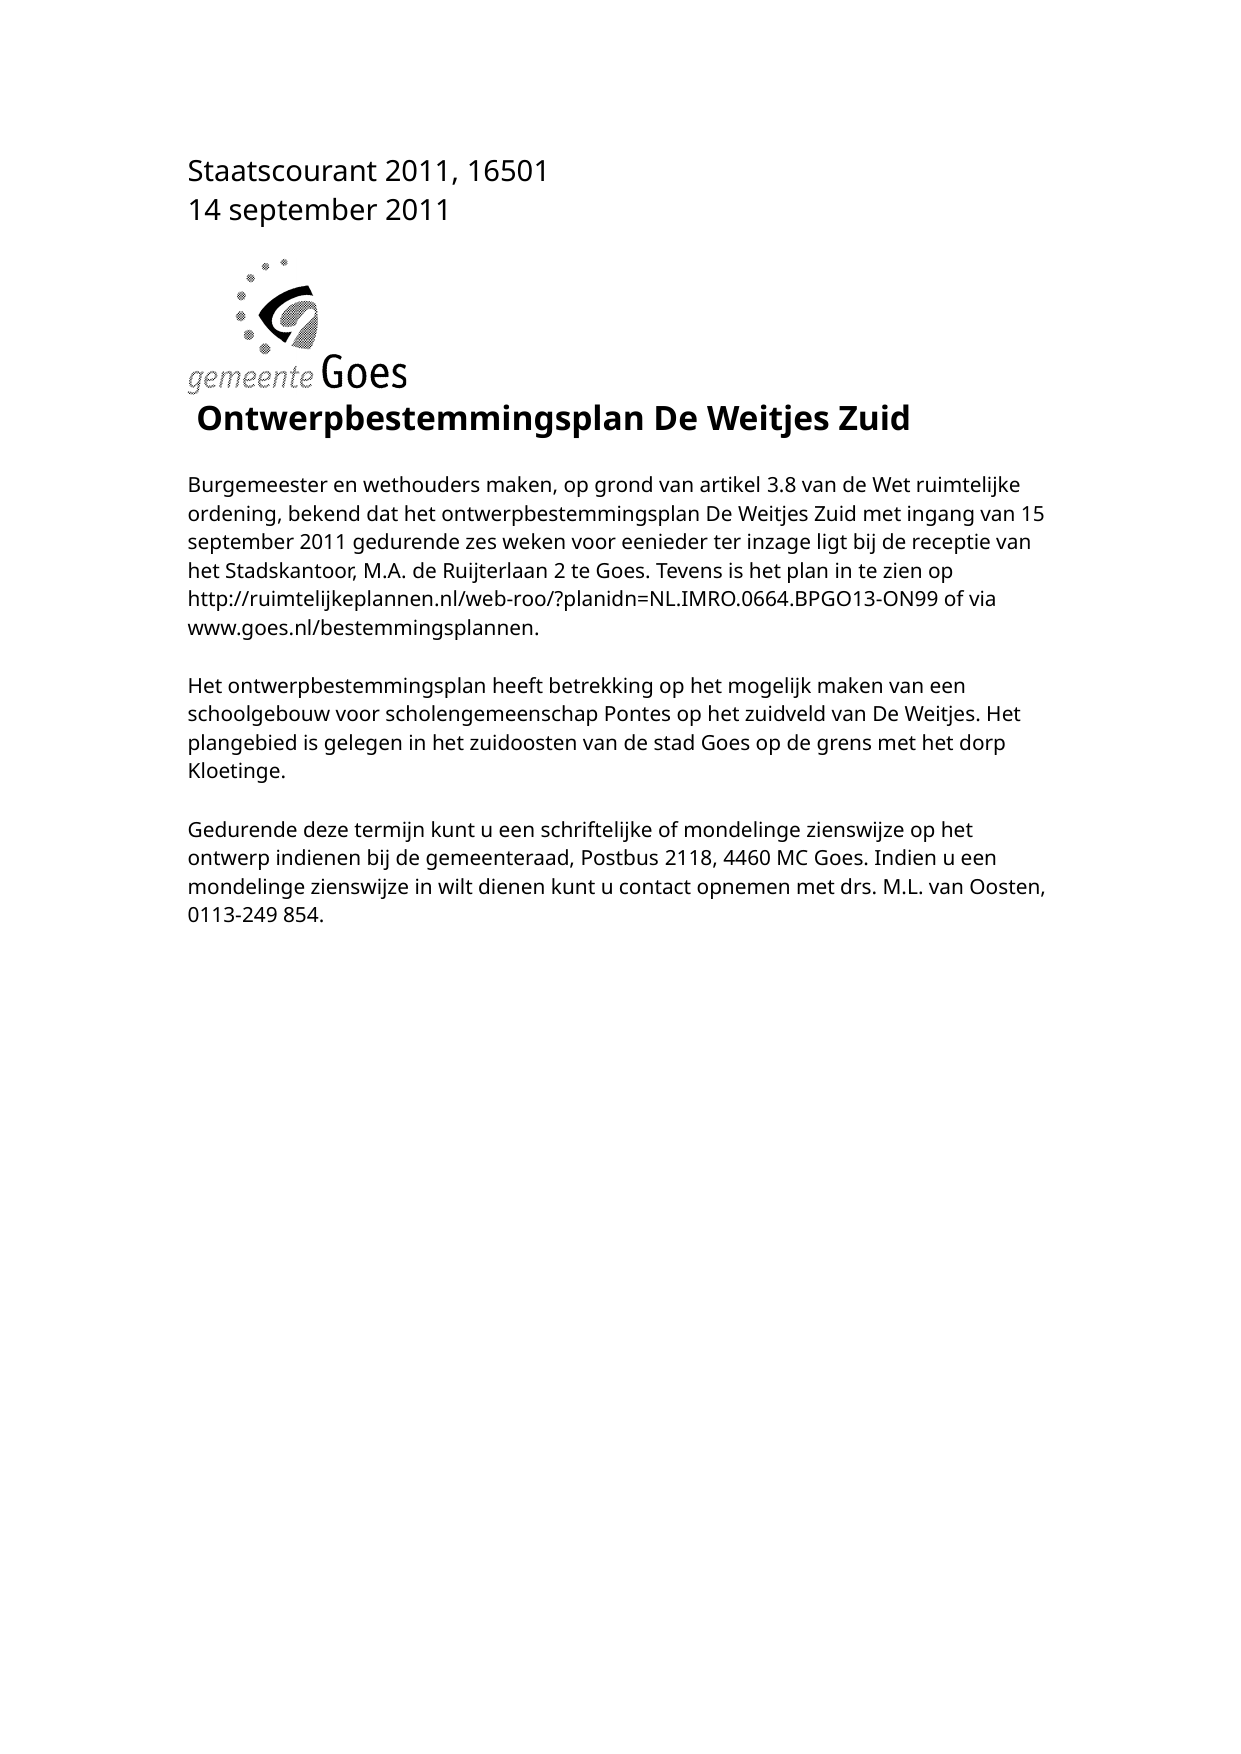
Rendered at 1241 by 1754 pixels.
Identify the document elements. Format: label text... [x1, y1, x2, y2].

text Burgemeester en wethouders maken, op grond van artikel 3.8 van de Wet ruimtelijke ordening, bekend dat het ontwerpbestemmingsplan De Weitjes Zuid met ingang van 15 september 2011 gedurende zes weken voor eenieder ter inzage ligt bij de receptie van het Stadskantoor, M.A. de Ruijterlaan 2 te Goes. Tevens is het plan in te zien op http://ruimtelijkeplannen.nl/web-roo/?planidn=NL.IMRO.0664.BPGO13-ON99 of via www.goes.nl/bestemmingsplannen. [187, 471, 1053, 641]
text Het ontwerpbestemmingsplan heeft betrekking op het mogelijk maken van een schoolgebouw voor scholengemeenschap Pontes op het zuidveld van De Weitjes. Het plangebied is gelegen in het zuidoosten van de stad Goes op de grens met het dorp Kloetinge. [187, 671, 1053, 785]
picture [187, 258, 407, 395]
text 14 september 2011 [187, 190, 1053, 229]
text Gedurende deze termijn kunt u een schriftelijke of mondelinge zienswijze op het ontwerp indienen bij de gemeenteraad, Postbus 2118, 4460 MC Goes. Indien u een mondelinge zienswijze in wilt dienen kunt u contact opnemen met drs. M.L. van Oosten, 0113-249 854. [187, 815, 1053, 929]
subtitle Ontwerpbestemmingsplan De Weitjes Zuid [187, 271, 1053, 441]
text Staatscourant 2011, 16501 [187, 150, 1053, 190]
